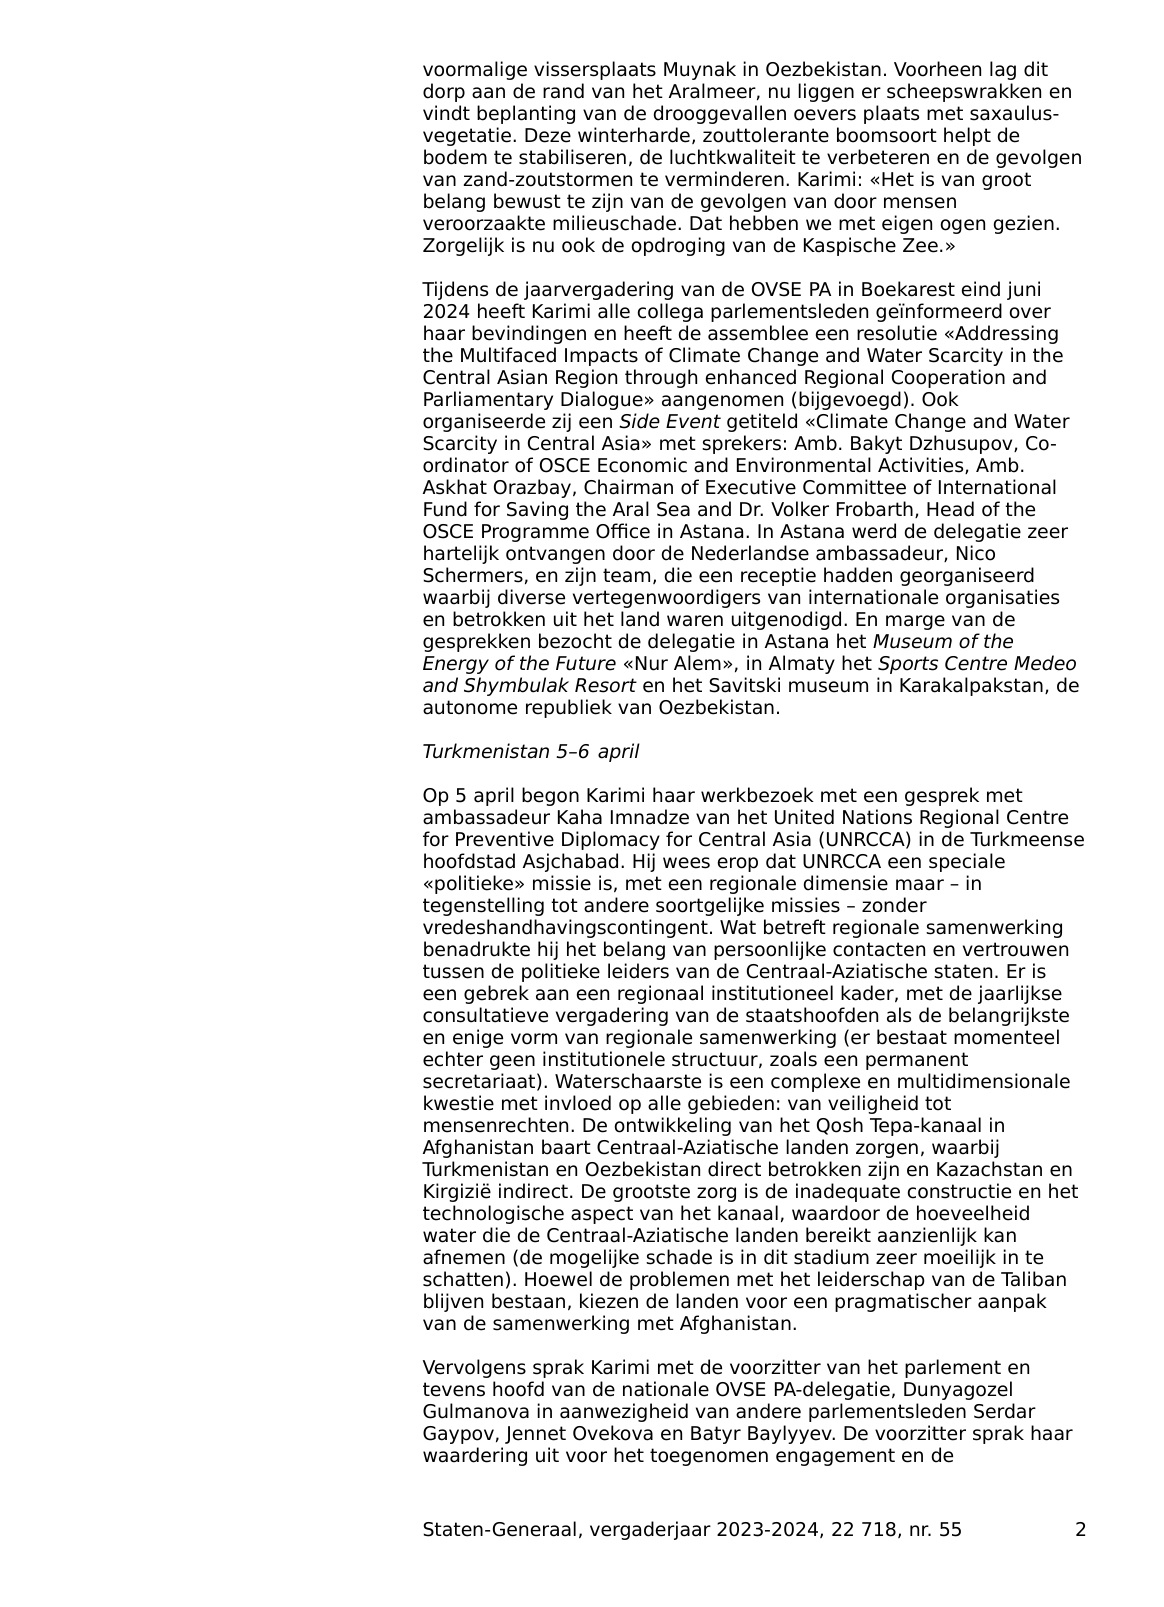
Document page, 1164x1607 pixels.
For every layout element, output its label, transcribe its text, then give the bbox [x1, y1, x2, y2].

text voormalige vissersplaats Muynak in Oezbekistan. Voorheen lag dit dorp aan de rand van het Aralmeer, nu liggen er scheepswrakken en vindt beplanting van de drooggevallen oevers plaats met saxaulus-vegetatie. Deze winterharde, zouttolerante boomsoort helpt de bodem te stabiliseren, de luchtkwaliteit te verbeteren en de gevolgen van zand-zoutstormen te verminderen. Karimi: «Het is van groot belang bewust te zijn van de gevolgen van door mensen veroorzaakte milieuschade. Dat hebben we met eigen ogen gezien. Zorgelijk is nu ook de opdroging van de Kaspische Zee.» [422, 59, 1087, 257]
subtitle Turkmenistan 5–6 april [422, 741, 1087, 763]
text Vervolgens sprak Karimi met de voorzitter van het parlement en tevens hoofd van de nationale OVSE PA-delegatie, Dunyagozel Gulmanova in aanwezigheid van andere parlementsleden Serdar Gaypov, Jennet Ovekova en Batyr Baylyyev. De voorzitter sprak haar waardering uit voor het toegenomen engagement en de [422, 1357, 1087, 1467]
text Tijdens de jaarvergadering van de OVSE PA in Boekarest eind juni 2024 heeft Karimi alle collega parlementsleden geïnformeerd over haar bevindingen en heeft de assemblee een resolutie «Addressing the Multifaced Impacts of Climate Change and Water Scarcity in the Central Asian Region through enhanced Regional Cooperation and Parliamentary Dialogue» aangenomen (bijgevoegd). Ook organiseerde zij een Side Event getiteld «Climate Change and Water Scarcity in Central Asia» met sprekers: Amb. Bakyt Dzhusupov, Co-ordinator of OSCE Economic and Environmental Activities, Amb. Askhat Orazbay, Chairman of Executive Committee of International Fund for Saving the Aral Sea and Dr. Volker Frobarth, Head of the OSCE Programme Office in Astana. In Astana werd de delegatie zeer hartelijk ontvangen door de Nederlandse ambassadeur, Nico Schermers, en zijn team, die een receptie hadden georganiseerd waarbij diverse vertegenwoordigers van internationale organisaties en betrokken uit het land waren uitgenodigd. En marge van de gesprekken bezocht de delegatie in Astana het Museum of the Energy of the Future «Nur Alem», in Almaty het Sports Centre Medeo and Shymbulak Resort en het Savitski museum in Karakalpakstan, de autonome republiek van Oezbekistan. [422, 279, 1087, 719]
text Op 5 april begon Karimi haar werkbezoek met een gesprek met ambassadeur Kaha Imnadze van het United Nations Regional Centre for Preventive Diplomacy for Central Asia (UNRCCA) in de Turkmeense hoofdstad Asjchabad. Hij wees erop dat UNRCCA een speciale «politieke» missie is, met een regionale dimensie maar – in tegenstelling tot andere soortgelijke missies – zonder vredeshandhavingscontingent. Wat betreft regionale samenwerking benadrukte hij het belang van persoonlijke contacten en vertrouwen tussen de politieke leiders van de Centraal-Aziatische staten. Er is een gebrek aan een regionaal institutioneel kader, met de jaarlijkse consultatieve vergadering van de staatshoofden als de belangrijkste en enige vorm van regionale samenwerking (er bestaat momenteel echter geen institutionele structuur, zoals een permanent secretariaat). Waterschaarste is een complexe en multidimensionale kwestie met invloed op alle gebieden: van veiligheid tot mensenrechten. De ontwikkeling van het Qosh Tepa-kanaal in Afghanistan baart Centraal-Aziatische landen zorgen, waarbij Turkmenistan en Oezbekistan direct betrokken zijn en Kazachstan en Kirgizië indirect. De grootste zorg is de inadequate constructie en het technologische aspect van het kanaal, waardoor de hoeveelheid water die de Centraal-Aziatische landen bereikt aanzienlijk kan afnemen (de mogelijke schade is in dit stadium zeer moeilijk in te schatten). Hoewel de problemen met het leiderschap van de Taliban blijven bestaan, kiezen de landen voor een pragmatischer aanpak van de samenwerking met Afghanistan. [422, 785, 1087, 1334]
